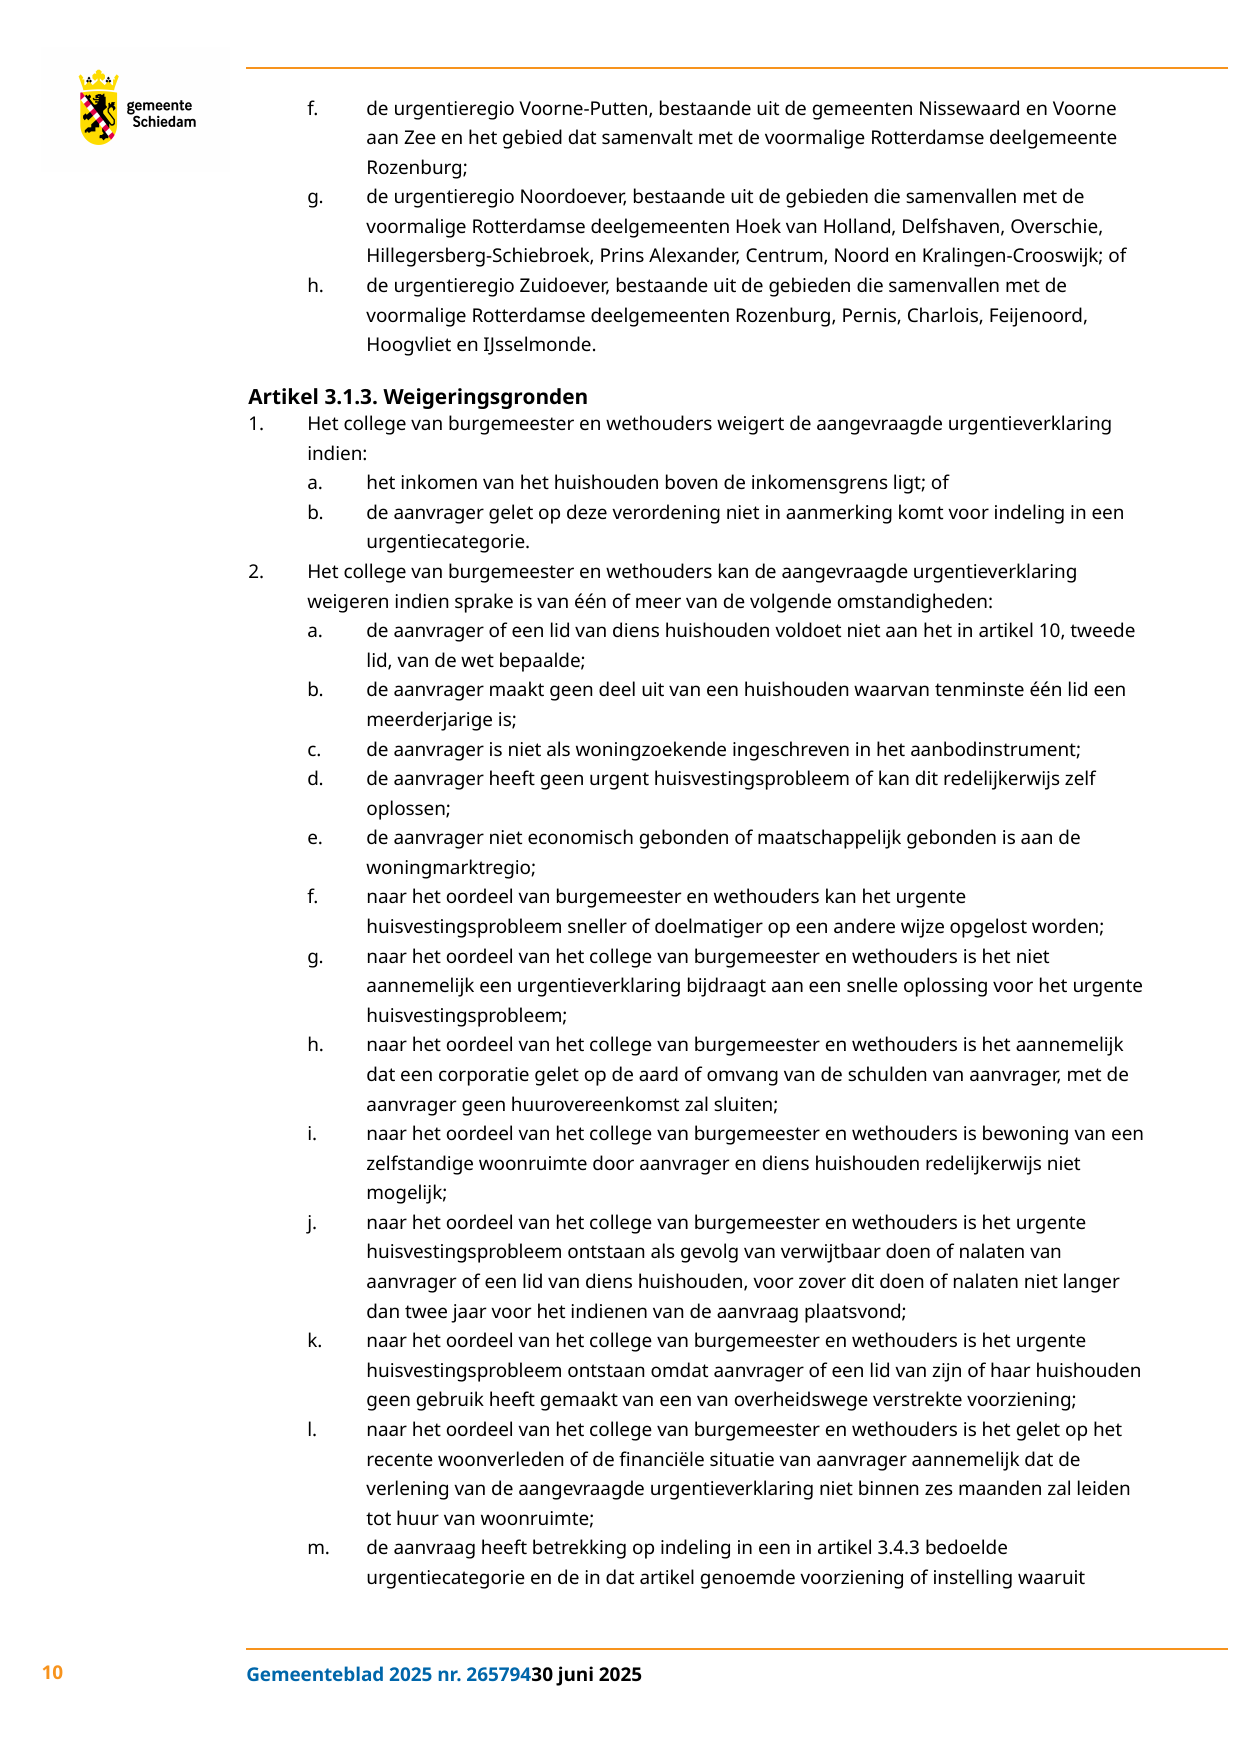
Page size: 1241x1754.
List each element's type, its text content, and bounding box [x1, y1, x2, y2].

list de aanvrager of een lid van diens huishouden voldoet niet aan het in artikel 10, tweede lid, van de wet bepaalde; [307, 617, 1152, 673]
list naar het oordeel van het college van burgemeester en wethouders is het gelet op het recente woonverleden of de financiële situatie van aanvrager aannemelijk dat de verlening van de aangevraagde urgentieverklaring niet binnen zes maanden zal leiden tot huur van woonruimte; [307, 1416, 1152, 1531]
picture [41, 47, 231, 172]
list Het college van burgemeester en wethouders kan de aangevraagde urgentieverklaring weigeren indien sprake is van één of meer van de volgende omstandigheden: [248, 558, 1152, 613]
list de urgentieregio Voorne-Putten, bestaande uit de gemeenten Nissewaard en Voorne aan Zee en het gebied dat samenvalt met de voormalige Rotterdamse deelgemeente Rozenburg; [307, 95, 1152, 180]
list naar het oordeel van burgemeester en wethouders kan het urgente huisvestingsprobleem sneller of doelmatiger op een andere wijze opgelost worden; [307, 884, 1152, 939]
list de aanvrager heeft geen urgent huisvestingsprobleem of kan dit redelijkerwijs zelf oplossen; [307, 765, 1152, 821]
list de aanvrager maakt geen deel uit van een huishouden waarvan tenminste één lid een meerderjarige is; [307, 677, 1152, 732]
list naar het oordeel van het college van burgemeester en wethouders is het urgente huisvestingsprobleem ontstaan omdat aanvrager of een lid van zijn of haar huishouden geen gebruik heeft gemaakt van een van overheidswege verstrekte voorziening; [307, 1327, 1152, 1412]
list naar het oordeel van het college van burgemeester en wethouders is het niet aannemelijk een urgentieverklaring bijdraagt aan een snelle oplossing voor het urgente huisvestingsprobleem; [307, 943, 1152, 1028]
list naar het oordeel van het college van burgemeester en wethouders is het urgente huisvestingsprobleem ontstaan als gevolg van verwijtbaar doen of nalaten van aanvrager of een lid van diens huishouden, voor zover dit doen of nalaten niet langer dan twee jaar voor het indienen van de aanvraag plaatsvond; [307, 1209, 1152, 1323]
list de aanvraag heeft betrekking op indeling in een in artikel 3.4.3 bedoelde urgentiecategorie en de in dat artikel genoemde voorziening of instelling waaruit [307, 1534, 1152, 1590]
list de urgentieregio Zuidoever, bestaande uit de gebieden die samenvallen met de voormalige Rotterdamse deelgemeenten Rozenburg, Pernis, Charlois, Feijenoord, Hoogvliet en IJsselmonde. [307, 272, 1152, 357]
list de aanvrager gelet op deze verordening niet in aanmerking komt voor indeling in een urgentiecategorie. [307, 499, 1152, 554]
list Het college van burgemeester en wethouders weigert de aangevraagde urgentieverklaring indien: [248, 410, 1152, 466]
list het inkomen van het huishouden boven de inkomensgrens ligt; of [307, 469, 1152, 495]
list naar het oordeel van het college van burgemeester en wethouders is het aannemelijk dat een corporatie gelet op de aard of omvang van de schulden van aanvrager, met de aanvrager geen huurovereenkomst zal sluiten; [307, 1032, 1152, 1116]
list de urgentieregio Noordoever, bestaande uit de gebieden die samenvallen met de voormalige Rotterdamse deelgemeenten Hoek van Holland, Delfshaven, Overschie, Hillegersberg-Schiebroek, Prins Alexander, Centrum, Noord en Kralingen-Crooswijk; of [307, 183, 1152, 268]
text Artikel 3.1.3. Weigeringsgronden [248, 382, 1152, 410]
list de aanvrager is niet als woningzoekende ingeschreven in het aanbodinstrument; [307, 736, 1152, 761]
list naar het oordeel van het college van burgemeester en wethouders is bewoning van een zelfstandige woonruimte door aanvrager en diens huishouden redelijkerwijs niet mogelijk; [307, 1120, 1152, 1205]
list de aanvrager niet economisch gebonden of maatschappelijk gebonden is aan de woningmarktregio; [307, 824, 1152, 880]
